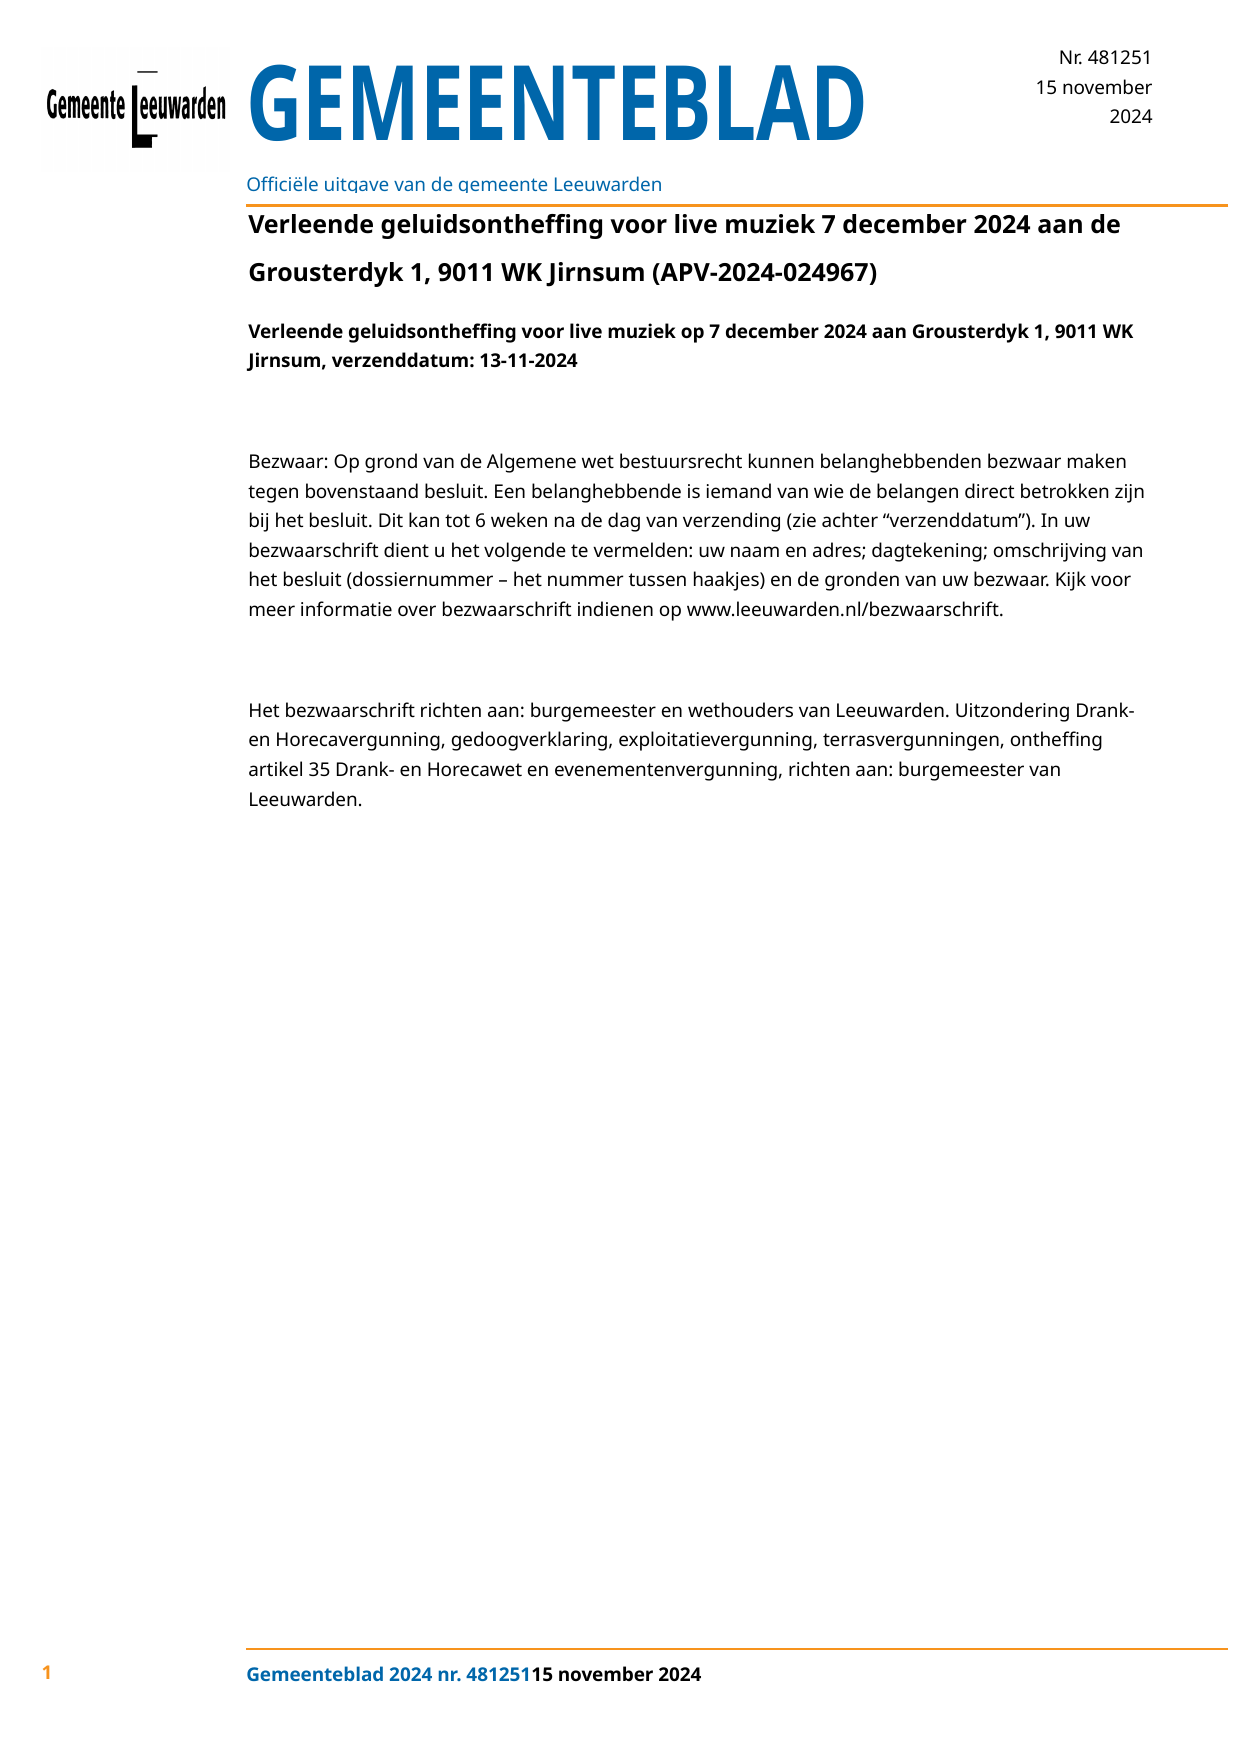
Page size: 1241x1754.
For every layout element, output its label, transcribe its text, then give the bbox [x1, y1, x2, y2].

picture [41, 47, 231, 172]
text Het bezwaarschrift richten aan: burgemeester en wethouders van Leeuwarden. Uitzondering Drank- en Horecavergunning, gedoogverklaring, exploitatievergunning, terrasvergunningen, ontheffing artikel 35 Drank- en Horecawet en evenementenvergunning, richten aan: burgemeester van Leeuwarden. [248, 697, 1152, 812]
text Verleende geluidsontheffing voor live muziek 7 december 2024 aan de Grousterdyk 1, 9011 WK Jirnsum (APV-2024-024967) [248, 207, 1152, 288]
text Verleende geluidsontheffing voor live muziek op 7 december 2024 aan Grousterdyk 1, 9011 WK Jirnsum, verzenddatum: 13-11-2024 [248, 318, 1152, 373]
text Bezwaar: Op grond van de Algemene wet bestuursrecht kunnen belanghebbenden bezwaar maken tegen bovenstaand besluit. Een belanghebbende is iemand van wie de belangen direct betrokken zijn bij het besluit. Dit kan tot 6 weken na de dag van verzending (zie achter “verzenddatum”). In uw bezwaarschrift dient u het volgende te vermelden: uw naam en adres; dagtekening; omschrijving van het besluit (dossiernummer – het nummer tussen haakjes) en de gronden van uw bezwaar. Kijk voor meer informatie over bezwaarschrift indienen op www.leeuwarden.nl/bezwaarschrift. [248, 448, 1152, 622]
